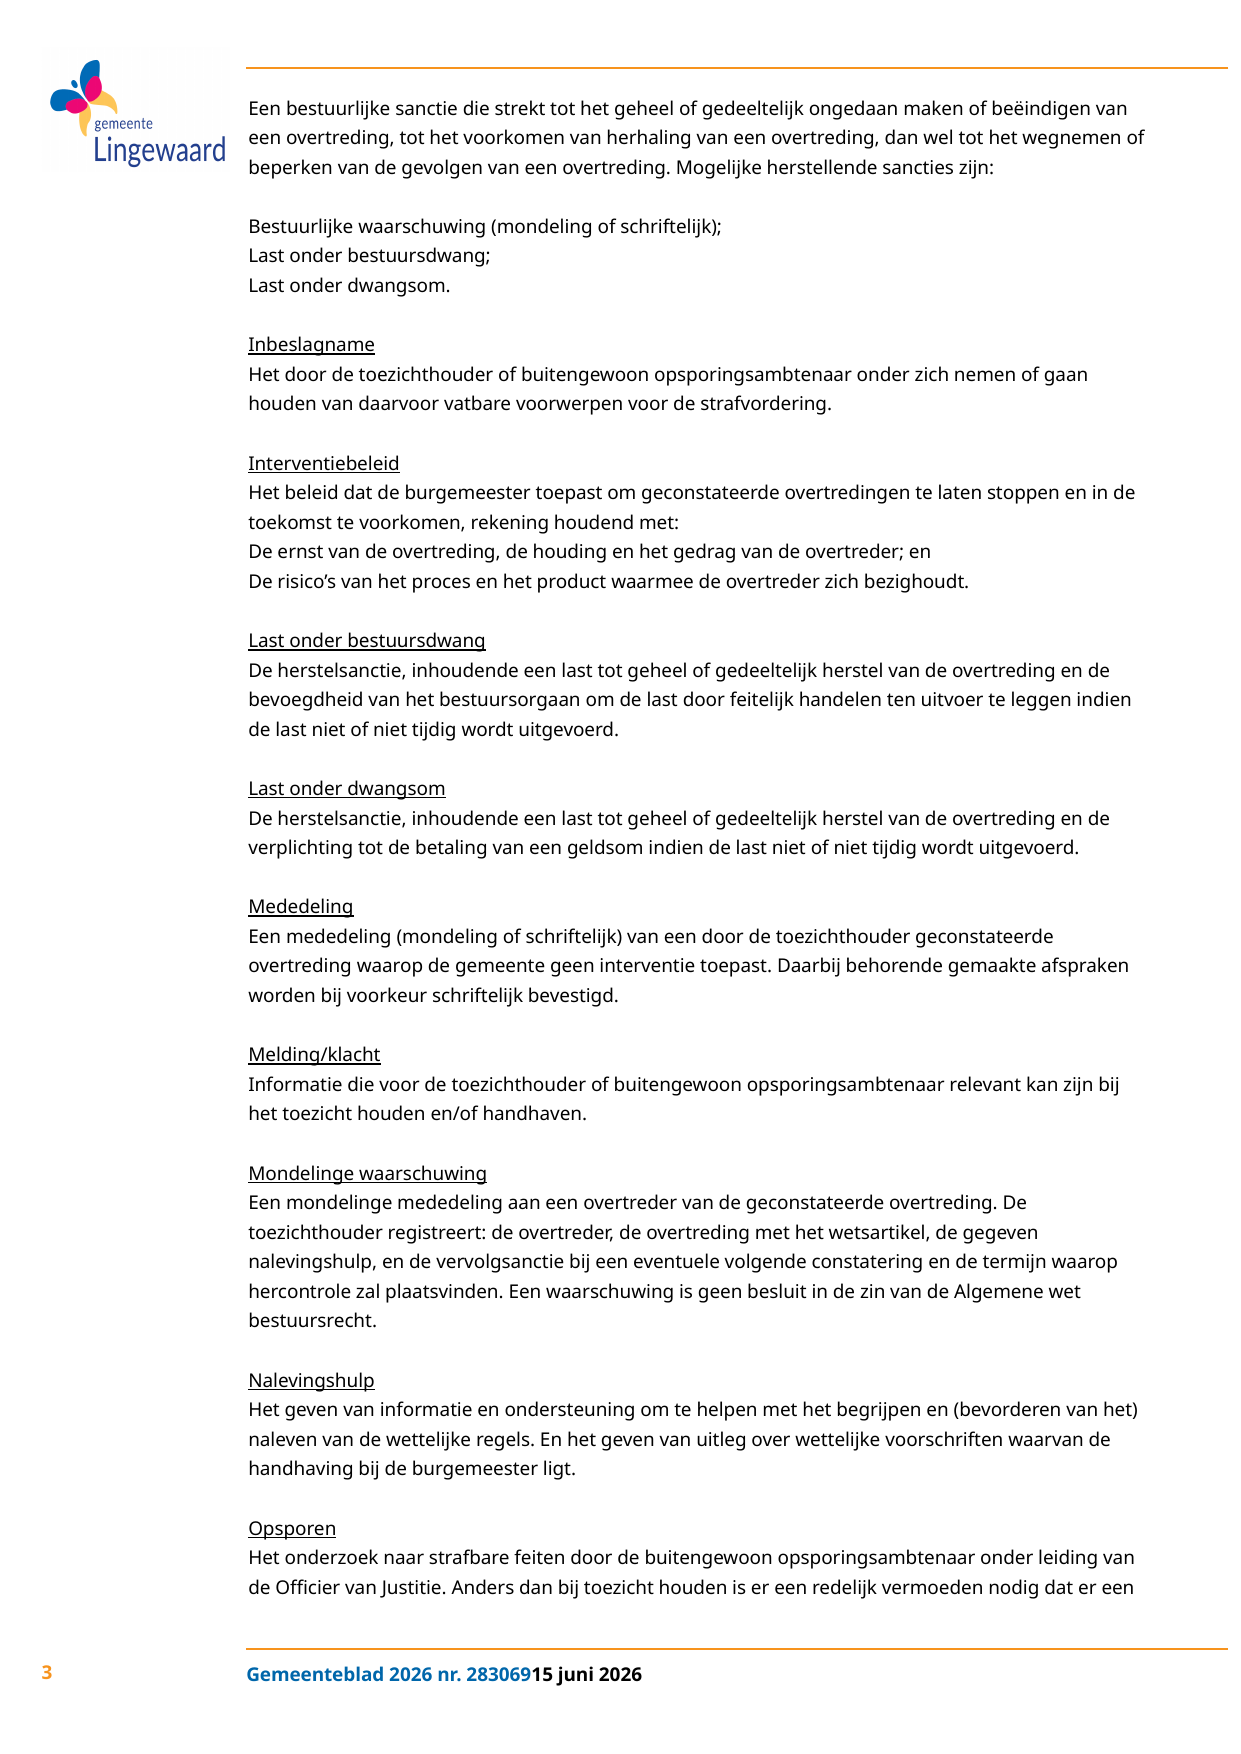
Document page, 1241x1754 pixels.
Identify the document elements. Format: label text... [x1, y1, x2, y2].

text Last onder bestuursdwang; [248, 243, 1152, 268]
text Nalevingshulp [248, 1367, 1152, 1393]
text Het door de toezichthouder of buitengewoon opsporingsambtenaar onder zich nemen of gaan houden van daarvoor vatbare voorwerpen voor de strafvordering. [248, 361, 1152, 416]
text Het geven van informatie en ondersteuning om te helpen met het begrijpen en (bevorderen van het) naleven van de wettelijke regels. En het geven van uitleg over wettelijke voorschriften waarvan de handhaving bij de burgemeester ligt. [248, 1396, 1152, 1481]
text Last onder bestuursdwang [248, 627, 1152, 653]
text De herstelsanctie, inhoudende een last tot geheel of gedeeltelijk herstel van de overtreding en de bevoegdheid van het bestuursorgaan om de last door feitelijk handelen ten uitvoer te leggen indien de last niet of niet tijdig wordt uitgevoerd. [248, 657, 1152, 742]
text Opsporen [248, 1515, 1152, 1541]
text Een mededeling (mondeling of schriftelijk) van een door de toezichthouder geconstateerde overtreding waarop de gemeente geen interventie toepast. Daarbij behorende gemaakte afspraken worden bij voorkeur schriftelijk bevestigd. [248, 923, 1152, 1008]
text De ernst van de overtreding, de houding en het gedrag van de overtreder; en [248, 538, 1152, 564]
text Een bestuurlijke sanctie die strekt tot het geheel of gedeeltelijk ongedaan maken of beëindigen van een overtreding, tot het voorkomen van herhaling van een overtreding, dan wel tot het wegnemen of beperken van de gevolgen van een overtreding. Mogelijke herstellende sancties zijn: [248, 95, 1152, 180]
text Een mondelinge mededeling aan een overtreder van de geconstateerde overtreding. De toezichthouder registreert: de overtreder, de overtreding met het wetsartikel, de gegeven nalevingshulp, en de vervolgsanctie bij een eventuele volgende constatering en de termijn waarop hercontrole zal plaatsvinden. Een waarschuwing is geen besluit in de zin van de Algemene wet bestuursrecht. [248, 1189, 1152, 1333]
picture [41, 47, 231, 172]
text Informatie die voor de toezichthouder of buitengewoon opsporingsambtenaar relevant kan zijn bij het toezicht houden en/of handhaven. [248, 1071, 1152, 1126]
text Last onder dwangsom [248, 775, 1152, 801]
text De risico’s van het proces en het product waarmee de overtreder zich bezighoudt. [248, 568, 1152, 594]
text De herstelsanctie, inhoudende een last tot geheel of gedeeltelijk herstel van de overtreding en de verplichting tot de betaling van een geldsom indien de last niet of niet tijdig wordt uitgevoerd. [248, 805, 1152, 860]
text Het beleid dat de burgemeester toepast om geconstateerde overtredingen te laten stoppen en in de toekomst te voorkomen, rekening houdend met: [248, 479, 1152, 535]
text Mondelinge waarschuwing [248, 1160, 1152, 1186]
text Inbeslagname [248, 331, 1152, 357]
text Mededeling [248, 893, 1152, 919]
text Last onder dwangsom. [248, 272, 1152, 298]
text Bestuurlijke waarschuwing (mondeling of schriftelijk); [248, 213, 1152, 239]
text Het onderzoek naar strafbare feiten door de buitengewoon opsporingsambtenaar onder leiding van de Officier van Justitie. Anders dan bij toezicht houden is er een redelijk vermoeden nodig dat er een [248, 1544, 1152, 1600]
text Interventiebeleid [248, 450, 1152, 476]
text Melding/klacht [248, 1041, 1152, 1067]
